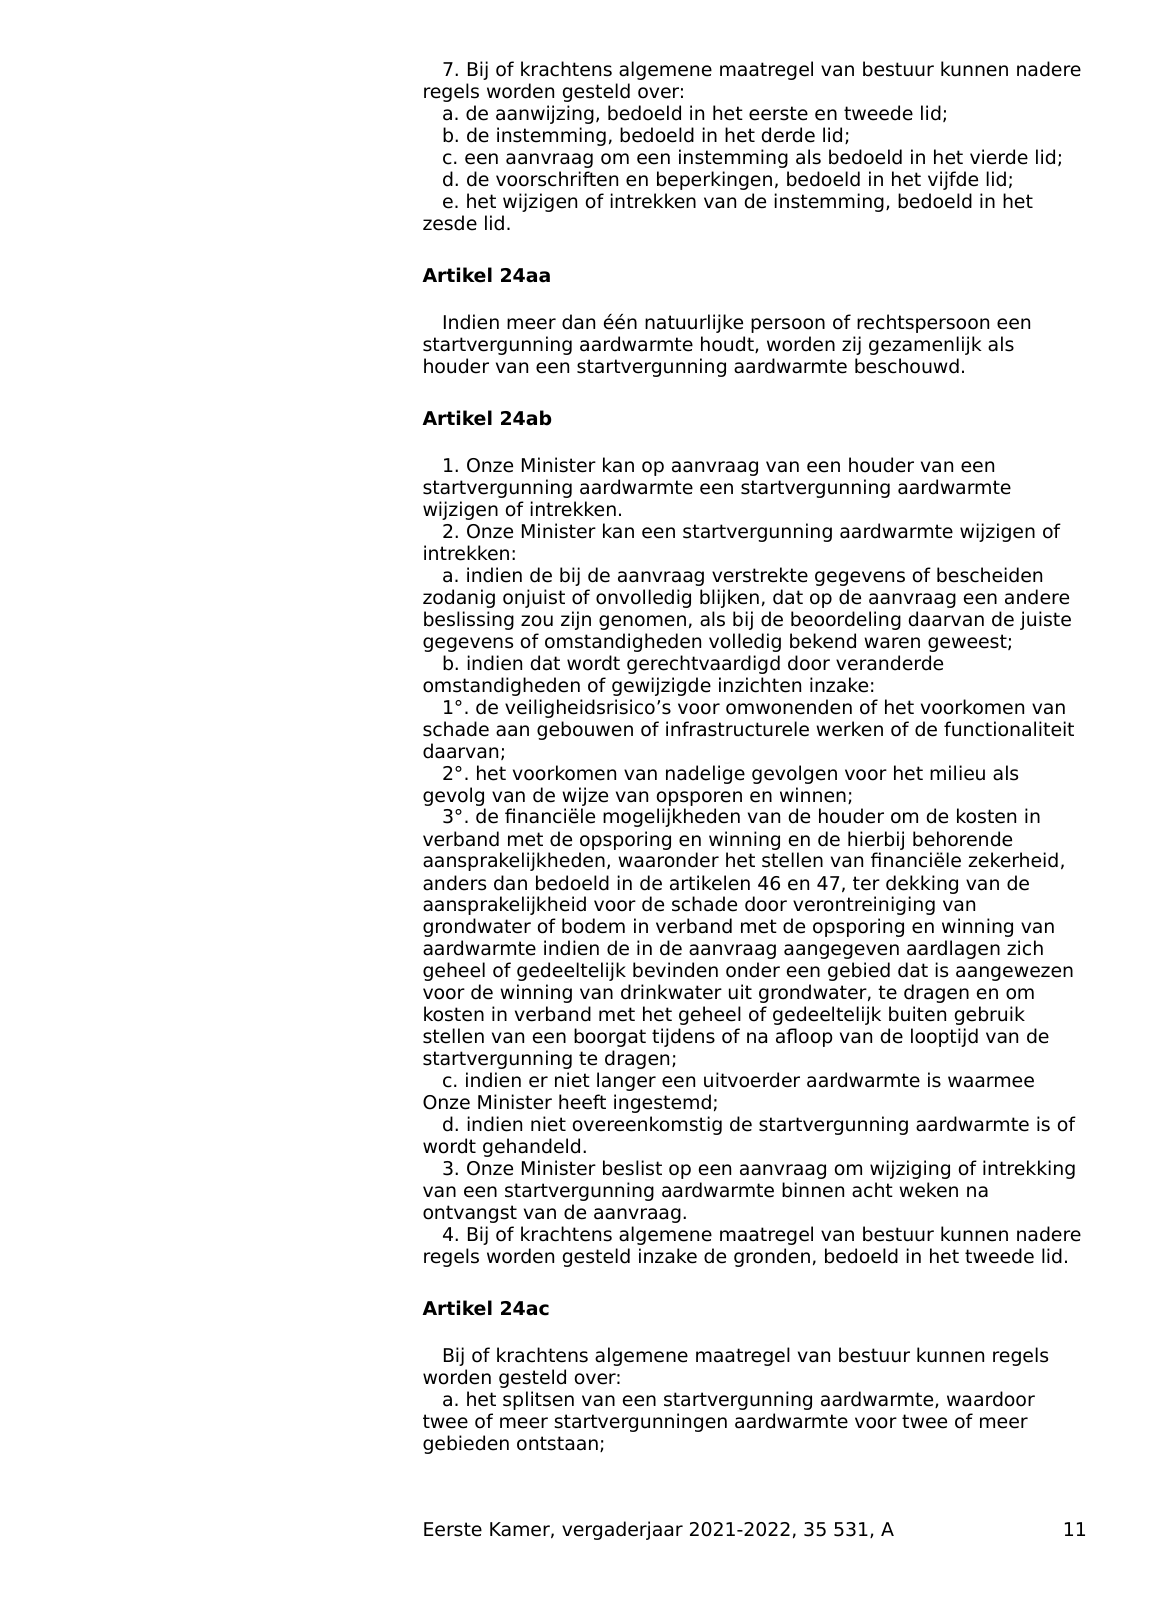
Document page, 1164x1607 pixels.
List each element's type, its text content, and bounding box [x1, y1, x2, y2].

text c. een aanvraag om een instemming als bedoeld in het vierde lid; [422, 147, 1087, 169]
text 2. Onze Minister kan een startvergunning aardwarmte wijzigen of intrekken: [422, 521, 1087, 565]
text b. indien dat wordt gerechtvaardigd door veranderde omstandigheden of gewijzigde inzichten inzake: [422, 653, 1087, 697]
text Bij of krachtens algemene maatregel van bestuur kunnen regels worden gesteld over: [422, 1345, 1087, 1389]
subtitle Artikel 24ab [422, 408, 1087, 430]
subtitle Artikel 24ac [422, 1298, 1087, 1320]
text 1°. de veiligheidsrisico’s voor omwonenden of het voorkomen van schade aan gebouwen of infrastructurele werken of de functionaliteit daarvan; [422, 697, 1087, 762]
text 4. Bij of krachtens algemene maatregel van bestuur kunnen nadere regels worden gesteld inzake de gronden, bedoeld in het tweede lid. [422, 1224, 1087, 1268]
text d. de voorschriften en beperkingen, bedoeld in het vijfde lid; [422, 169, 1087, 191]
text a. het splitsen van een startvergunning aardwarmte, waardoor twee of meer startvergunningen aardwarmte voor twee of meer gebieden ontstaan; [422, 1389, 1087, 1455]
text b. de instemming, bedoeld in het derde lid; [422, 125, 1087, 147]
text 2°. het voorkomen van nadelige gevolgen voor het milieu als gevolg van de wijze van opsporen en winnen; [422, 762, 1087, 806]
text d. indien niet overeenkomstig de startvergunning aardwarmte is of wordt gehandeld. [422, 1114, 1087, 1158]
text Indien meer dan één natuurlijke persoon of rechtspersoon een startvergunning aardwarmte houdt, worden zij gezamenlijk als houder van een startvergunning aardwarmte beschouwd. [422, 312, 1087, 378]
text 1. Onze Minister kan op aanvraag van een houder van een startvergunning aardwarmte een startvergunning aardwarmte wijzigen of intrekken. [422, 455, 1087, 521]
subtitle Artikel 24aa [422, 265, 1087, 287]
text c. indien er niet langer een uitvoerder aardwarmte is waarmee Onze Minister heeft ingestemd; [422, 1070, 1087, 1114]
text 7. Bij of krachtens algemene maatregel van bestuur kunnen nadere regels worden gesteld over: [422, 59, 1087, 103]
text e. het wijzigen of intrekken van de instemming, bedoeld in het zesde lid. [422, 191, 1087, 235]
text a. indien de bij de aanvraag verstrekte gegevens of bescheiden zodanig onjuist of onvolledig blijken, dat op de aanvraag een andere beslissing zou zijn genomen, als bij de beoordeling daarvan de juiste gegevens of omstandigheden volledig bekend waren geweest; [422, 565, 1087, 653]
text 3. Onze Minister beslist op een aanvraag om wijziging of intrekking van een startvergunning aardwarmte binnen acht weken na ontvangst van de aanvraag. [422, 1158, 1087, 1224]
text 3°. de financiële mogelijkheden van de houder om de kosten in verband met de opsporing en winning en de hierbij behorende aansprakelijkheden, waaronder het stellen van financiële zekerheid, anders dan bedoeld in de artikelen 46 en 47, ter dekking van de aansprakelijkheid voor de schade door verontreiniging van grondwater of bodem in verband met de opsporing en winning van aardwarmte indien de in de aanvraag aangegeven aardlagen zich geheel of gedeeltelijk bevinden onder een gebied dat is aangewezen voor de winning van drinkwater uit grondwater, te dragen en om kosten in verband met het geheel of gedeeltelijk buiten gebruik stellen van een boorgat tijdens of na afloop van de looptijd van de startvergunning te dragen; [422, 806, 1087, 1070]
text a. de aanwijzing, bedoeld in het eerste en tweede lid; [422, 103, 1087, 125]
